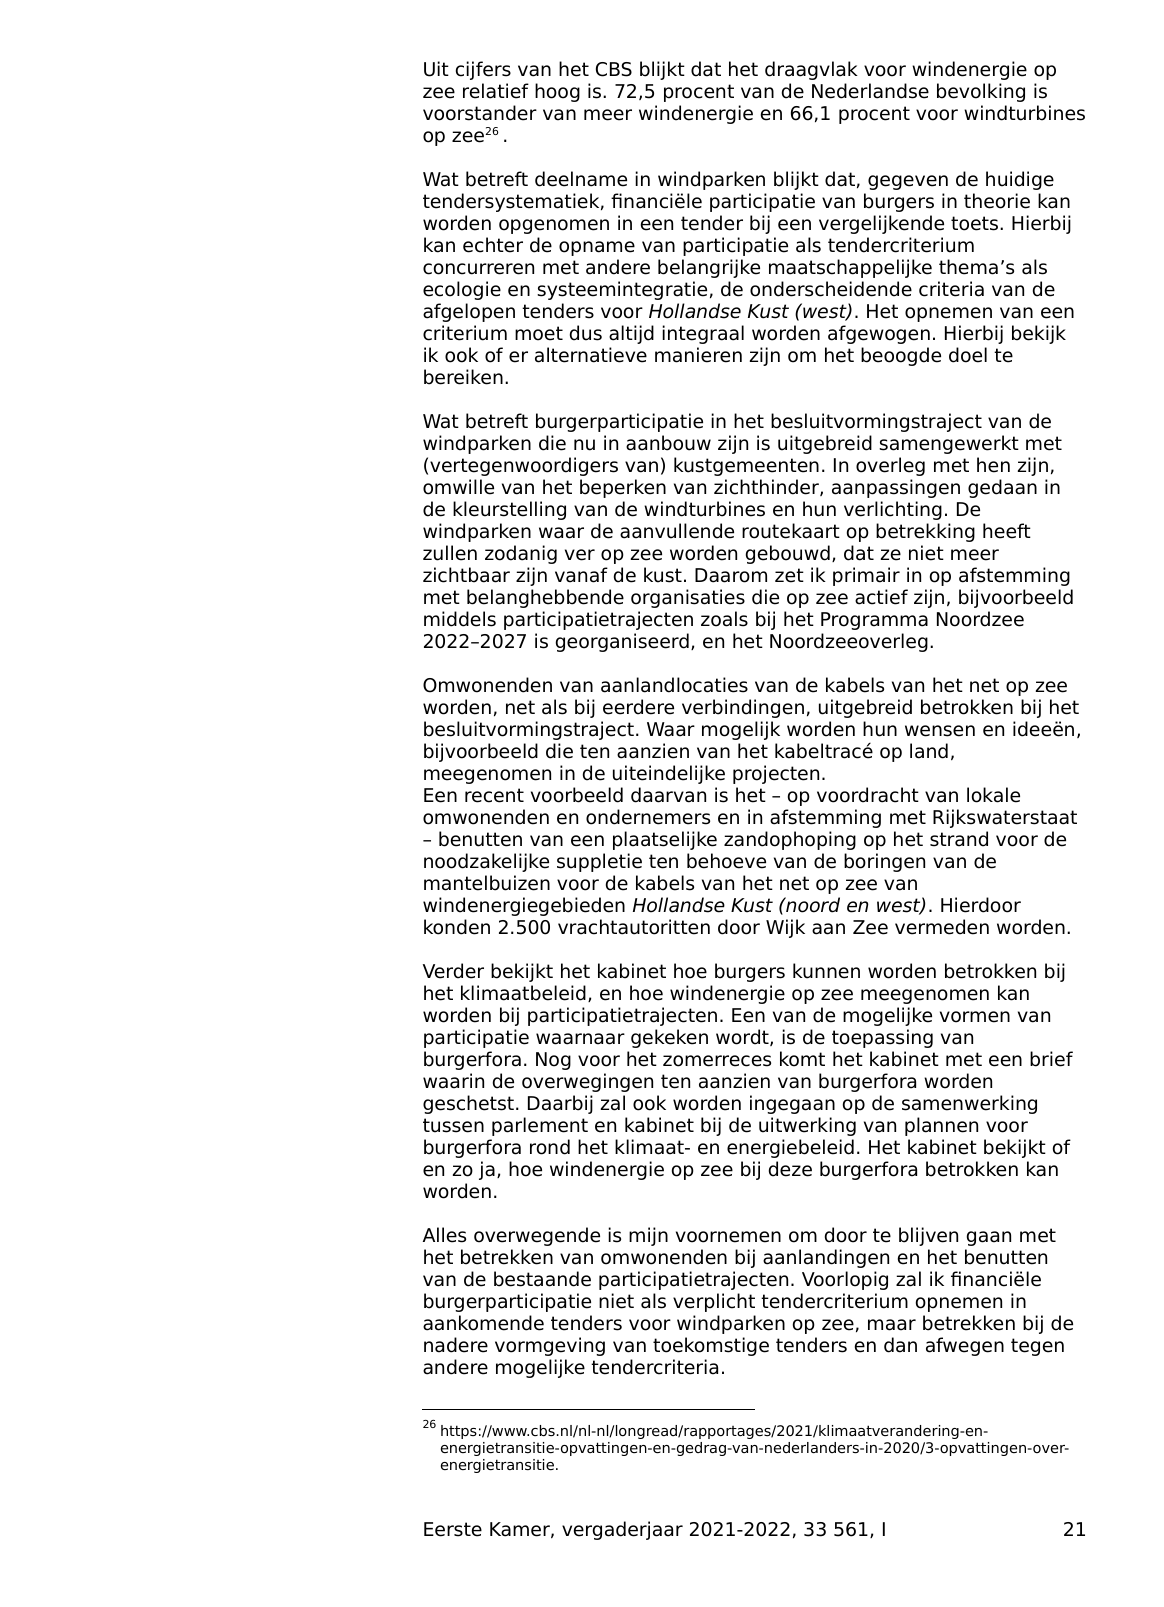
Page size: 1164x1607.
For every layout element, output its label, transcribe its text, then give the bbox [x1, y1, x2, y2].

text Een recent voorbeeld daarvan is het – op voordracht van lokale omwonenden en ondernemers en in afstemming met Rijkswaterstaat – benutten van een plaatselijke zandophoping op het strand voor de noodzakelijke suppletie ten behoeve van de boringen van de mantelbuizen voor de kabels van het net op zee van windenergiegebieden Hollandse Kust (noord en west). Hierdoor konden 2.500 vrachtautoritten door Wijk aan Zee vermeden worden. [422, 785, 1087, 939]
text Verder bekijkt het kabinet hoe burgers kunnen worden betrokken bij het klimaatbeleid, en hoe windenergie op zee meegenomen kan worden bij participatietrajecten. Een van de mogelijke vormen van participatie waarnaar gekeken wordt, is de toepassing van burgerfora. Nog voor het zomerreces komt het kabinet met een brief waarin de overwegingen ten aanzien van burgerfora worden geschetst. Daarbij zal ook worden ingegaan op de samenwerking tussen parlement en kabinet bij de uitwerking van plannen voor burgerfora rond het klimaat- en energiebeleid. Het kabinet bekijkt of en zo ja, hoe windenergie op zee bij deze burgerfora betrokken kan worden. [422, 961, 1087, 1203]
text Omwonenden van aanlandlocaties van de kabels van het net op zee worden, net als bij eerdere verbindingen, uitgebreid betrokken bij het besluitvormingstraject. Waar mogelijk worden hun wensen en ideeën, bijvoorbeeld die ten aanzien van het kabeltracé op land, meegenomen in de uiteindelijke projecten. [422, 675, 1087, 785]
text https://www.cbs.nl/nl-nl/longread/rapportages/2021/klimaatverandering-en-energietransitie-opvattingen-en-gedrag-van-nederlanders-in-2020/3-opvattingen-over-energietransitie. [422, 1418, 1087, 1474]
text Alles overwegende is mijn voornemen om door te blijven gaan met het betrekken van omwonenden bij aanlandingen en het benutten van de bestaande participatietrajecten. Voorlopig zal ik financiële burgerparticipatie niet als verplicht tendercriterium opnemen in aankomende tenders voor windparken op zee, maar betrekken bij de nadere vormgeving van toekomstige tenders en dan afwegen tegen andere mogelijke tendercriteria. [422, 1225, 1087, 1379]
text Uit cijfers van het CBS blijkt dat het draagvlak voor windenergie op zee relatief hoog is. 72,5 procent van de Nederlandse bevolking is voorstander van meer windenergie en 66,1 procent voor windturbines op zee. [422, 59, 1087, 147]
text Wat betreft deelname in windparken blijkt dat, gegeven de huidige tendersystematiek, financiële participatie van burgers in theorie kan worden opgenomen in een tender bij een vergelijkende toets. Hierbij kan echter de opname van participatie als tendercriterium concurreren met andere belangrijke maatschappelijke thema’s als ecologie en systeemintegratie, de onderscheidende criteria van de afgelopen tenders voor Hollandse Kust (west). Het opnemen van een criterium moet dus altijd integraal worden afgewogen. Hierbij bekijk ik ook of er alternatieve manieren zijn om het beoogde doel te bereiken. [422, 169, 1087, 389]
text Wat betreft burgerparticipatie in het besluitvormingstraject van de windparken die nu in aanbouw zijn is uitgebreid samengewerkt met (vertegenwoordigers van) kustgemeenten. In overleg met hen zijn, omwille van het beperken van zichthinder, aanpassingen gedaan in de kleurstelling van de windturbines en hun verlichting. De windparken waar de aanvullende routekaart op betrekking heeft zullen zodanig ver op zee worden gebouwd, dat ze niet meer zichtbaar zijn vanaf de kust. Daarom zet ik primair in op afstemming met belanghebbende organisaties die op zee actief zijn, bijvoorbeeld middels participatietrajecten zoals bij het Programma Noordzee 2022–2027 is georganiseerd, en het Noordzeeoverleg. [422, 411, 1087, 653]
